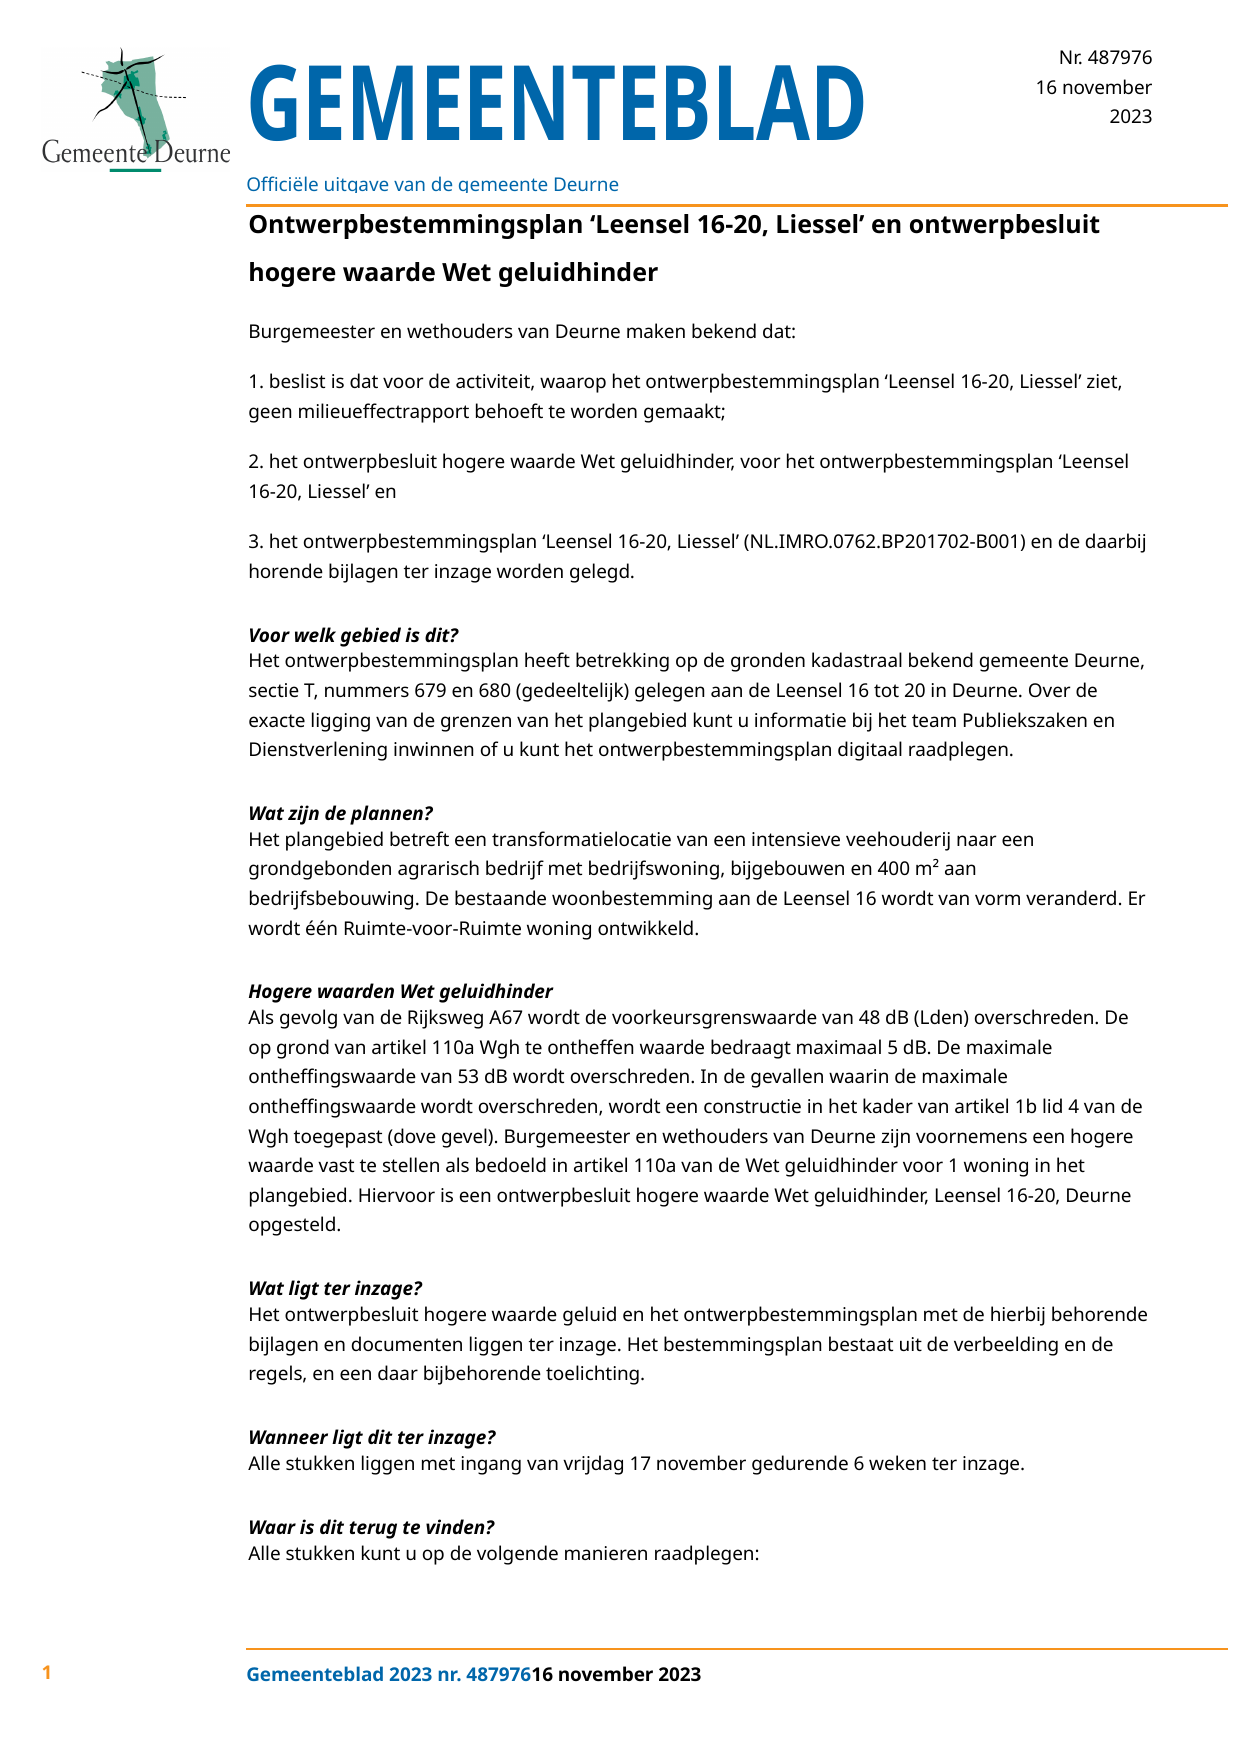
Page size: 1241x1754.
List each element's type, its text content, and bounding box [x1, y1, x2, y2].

text Wanneer ligt dit ter inzage? [248, 1424, 1152, 1450]
text Als gevolg van de Rijksweg A67 wordt de voorkeursgrenswaarde van 48 dB (Lden) overschreden. De op grond van artikel 110a Wgh te ontheffen waarde bedraagt maximaal 5 dB. De maximale ontheffingswaarde van 53 dB wordt overschreden. In de gevallen waarin de maximale ontheffingswaarde wordt overschreden, wordt een constructie in het kader van artikel 1b lid 4 van de Wgh toegepast (dove gevel). Burgemeester en wethouders van Deurne zijn voornemens een hogere waarde vast te stellen als bedoeld in artikel 110a van de Wet geluidhinder voor 1 woning in het plangebied. Hiervoor is een ontwerpbesluit hogere waarde Wet geluidhinder, Leensel 16-20, Deurne opgesteld. [248, 1004, 1152, 1237]
text 3. het ontwerpbestemmingsplan ‘Leensel 16-20, Liessel’ (NL.IMRO.0762.BP201702-B001) en de daarbij horende bijlagen ter inzage worden gelegd. [248, 528, 1152, 584]
text 1. beslist is dat voor de activiteit, waarop het ontwerpbestemmingsplan ‘Leensel 16-20, Liessel’ ziet, geen milieueffectrapport behoeft te worden gemaakt; [248, 368, 1152, 424]
text Hogere waarden Wet geluidhinder [248, 979, 1152, 1004]
text Alle stukken kunt u op de volgende manieren raadplegen: [248, 1540, 1152, 1566]
picture [41, 47, 231, 172]
text Voor welk gebied is dit? [248, 622, 1152, 648]
text Wat ligt ter inzage? [248, 1276, 1152, 1301]
text 2. het ontwerpbesluit hogere waarde Wet geluidhinder, voor het ontwerpbestemmingsplan ‘Leensel 16-20, Liessel’ en [248, 448, 1152, 504]
text Het ontwerpbesluit hogere waarde geluid en het ontwerpbestemmingsplan met de hierbij behorende bijlagen en documenten liggen ter inzage. Het bestemmingsplan bestaat uit de verbeelding en de regels, en een daar bijbehorende toelichting. [248, 1301, 1152, 1386]
text Burgemeester en wethouders van Deurne maken bekend dat: [248, 318, 1152, 344]
text Het ontwerpbestemmingsplan heeft betrekking op de gronden kadastraal bekend gemeente Deurne, sectie T, nummers 679 en 680 (gedeeltelijk) gelegen aan de Leensel 16 tot 20 in Deurne. Over de exacte ligging van de grenzen van het plangebied kunt u informatie bij het team Publiekszaken en Dienstverlening inwinnen of u kunt het ontwerpbestemmingsplan digitaal raadplegen. [248, 648, 1152, 762]
text Ontwerpbestemmingsplan ‘Leensel 16-20, Liessel’ en ontwerpbesluit hogere waarde Wet geluidhinder [248, 207, 1152, 288]
text Wat zijn de plannen? [248, 800, 1152, 826]
text Het plangebied betreft een transformatielocatie van een intensieve veehouderij naar een grondgebonden agrarisch bedrijf met bedrijfswoning, bijgebouwen en 400 m² aan bedrijfsbebouwing. De bestaande woonbestemming aan de Leensel 16 wordt van vorm veranderd. Er wordt één Ruimte-voor-Ruimte woning ontwikkeld. [248, 826, 1152, 941]
text Alle stukken liggen met ingang van vrijdag 17 november gedurende 6 weken ter inzage. [248, 1450, 1152, 1476]
text Waar is dit terug te vinden? [248, 1514, 1152, 1540]
